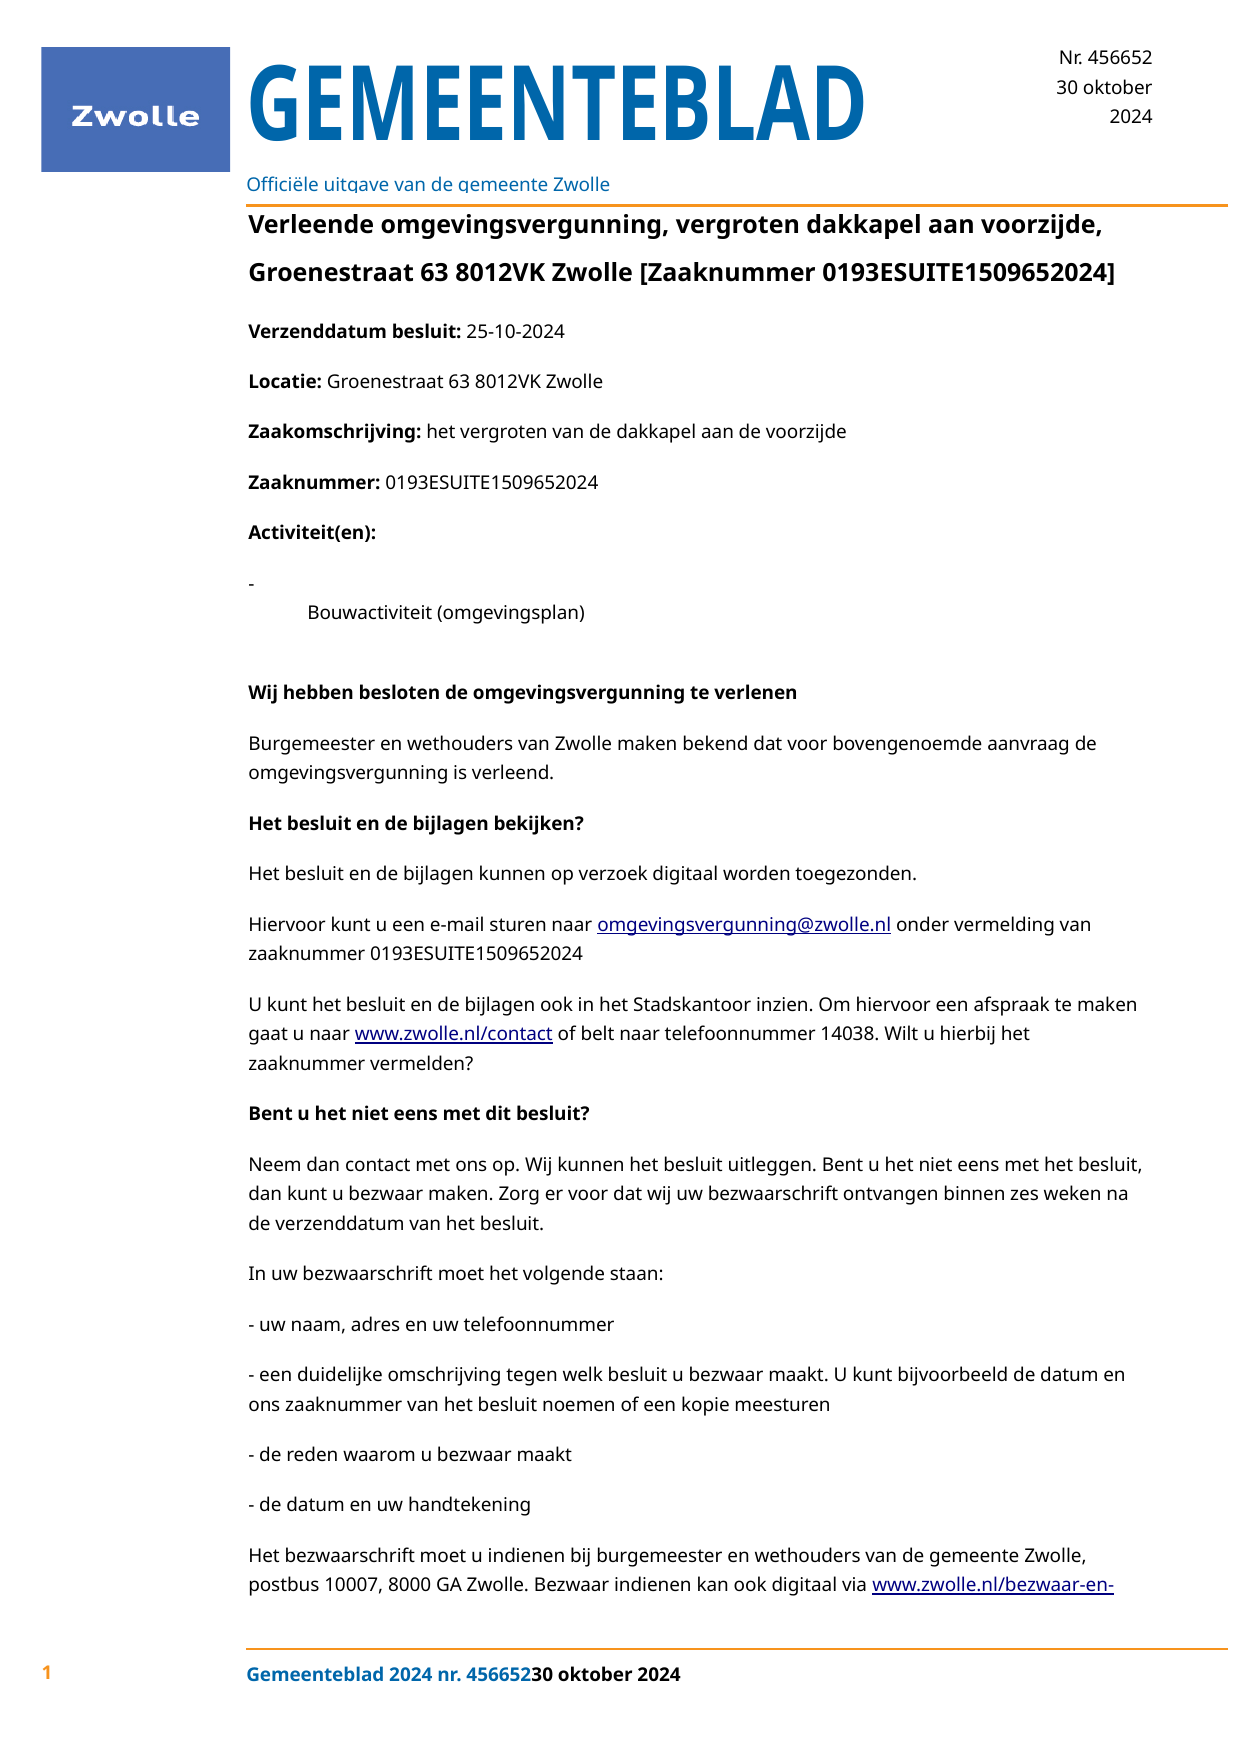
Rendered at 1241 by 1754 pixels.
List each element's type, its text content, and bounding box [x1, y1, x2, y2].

text - uw naam, adres en uw telefoonnummer [248, 1311, 1152, 1337]
text In uw bezwaarschrift moet het volgende staan: [248, 1260, 1152, 1286]
list Bouwactiviteit (omgevingsplan) [248, 599, 1152, 625]
text Locatie: Groenestraat 63 8012VK Zwolle [248, 368, 1152, 394]
text Het besluit en de bijlagen bekijken? [248, 810, 1152, 836]
text Activiteit(en): [248, 519, 1152, 545]
text Bent u het niet eens met dit besluit? [248, 1100, 1152, 1126]
text Wij hebben besloten de omgevingsvergunning te verlenen [248, 679, 1152, 705]
text Het besluit en de bijlagen kunnen op verzoek digitaal worden toegezonden. [248, 860, 1152, 886]
text Burgemeester en wethouders van Zwolle maken bekend dat voor bovengenoemde aanvraag de omgevingsvergunning is verleend. [248, 730, 1152, 785]
text Zaaknummer: 0193ESUITE1509652024 [248, 469, 1152, 495]
text - een duidelijke omschrijving tegen welk besluit u bezwaar maakt. U kunt bijvoorbeeld de datum en ons zaaknummer van het besluit noemen of een kopie meesturen [248, 1361, 1152, 1417]
text Hiervoor kunt u een e-mail sturen naar omgevingsvergunning@zwolle.nl onder vermelding van zaaknummer 0193ESUITE1509652024 [248, 911, 1152, 966]
picture [41, 47, 231, 172]
text Het bezwaarschrift moet u indienen bij burgemeester en wethouders van de gemeente Zwolle, postbus 10007, 8000 GA Zwolle. Bezwaar indienen kan ook digitaal via www.zwolle.nl/bezwaar-en- [248, 1542, 1152, 1597]
text - de reden waarom u bezwaar maakt [248, 1441, 1152, 1467]
text - de datum en uw handtekening [248, 1492, 1152, 1517]
text U kunt het besluit en de bijlagen ook in het Stadskantoor inzien. Om hiervoor een afspraak te maken gaat u naar www.zwolle.nl/contact of belt naar telefoonnummer 14038. Wilt u hierbij het zaaknummer vermelden? [248, 991, 1152, 1076]
text Zaakomschrijving: het vergroten van de dakkapel aan de voorzijde [248, 419, 1152, 444]
text Verzenddatum besluit: 25-10-2024 [248, 318, 1152, 344]
text Verleende omgevingsvergunning, vergroten dakkapel aan voorzijde, Groenestraat 63 8012VK Zwolle [Zaaknummer 0193ESUITE1509652024] [248, 207, 1152, 288]
text Neem dan contact met ons op. Wij kunnen het besluit uitleggen. Bent u het niet eens met het besluit, dan kunt u bezwaar maken. Zorg er voor dat wij uw bezwaarschrift ontvangen binnen zes weken na de verzenddatum van het besluit. [248, 1151, 1152, 1236]
